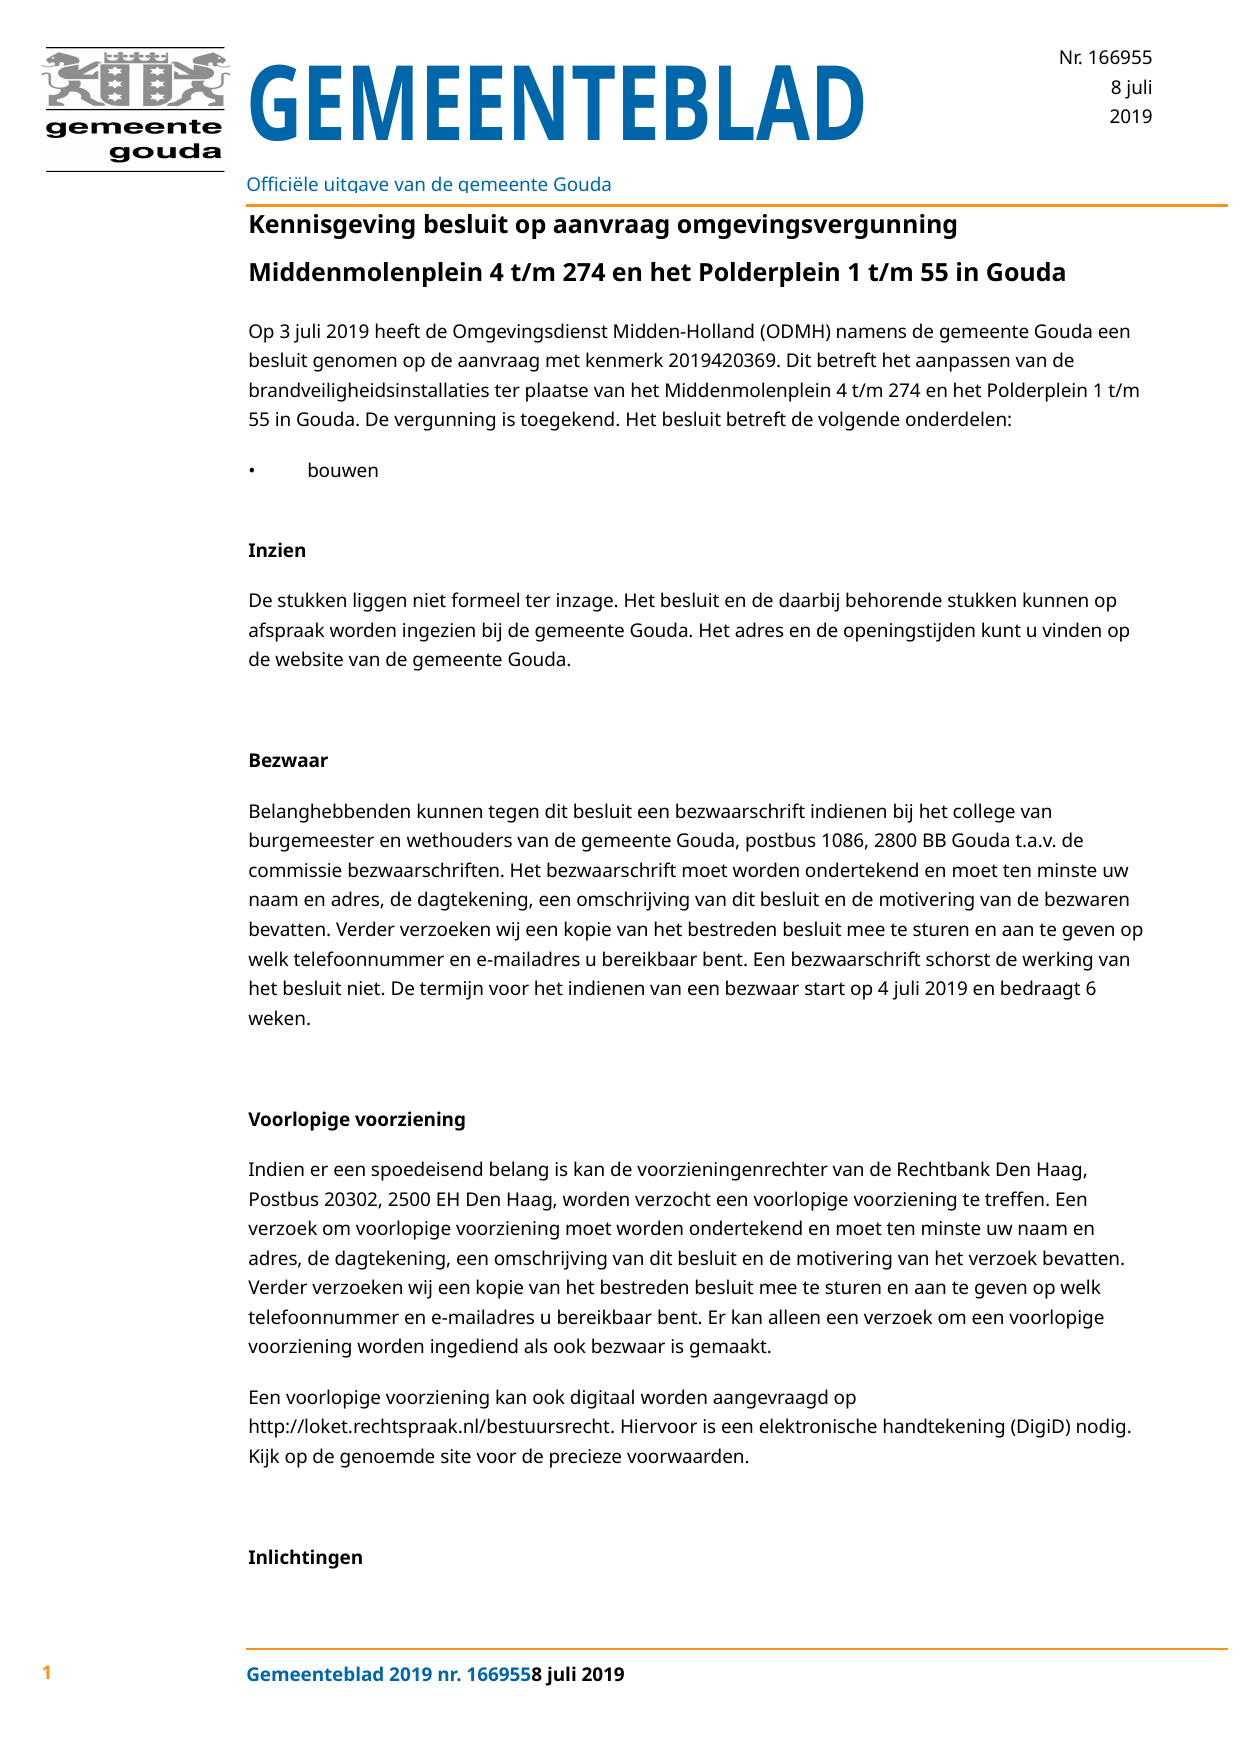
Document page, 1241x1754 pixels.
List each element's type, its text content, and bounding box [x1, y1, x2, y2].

text Voorlopige voorziening [248, 1106, 1152, 1132]
text Een voorlopige voorziening kan ook digitaal worden aangevraagd op http://loket.rechtspraak.nl/bestuursrecht. Hiervoor is een elektronische handtekening (DigiD) nodig. Kijk op de genoemde site voor de precieze voorwaarden. [248, 1384, 1152, 1469]
text Inlichtingen [248, 1544, 1152, 1570]
text Op 3 juli 2019 heeft de Omgevingsdienst Midden-Holland (ODMH) namens de gemeente Gouda een besluit genomen op de aanvraag met kenmerk 2019420369. Dit betreft het aanpassen van de brandveiligheidsinstallaties ter plaatse van het Middenmolenplein 4 t/m 274 en het Polderplein 1 t/m 55 in Gouda. De vergunning is toegekend. Het besluit betreft de volgende onderdelen: [248, 318, 1152, 432]
picture [41, 47, 231, 172]
text Bezwaar [248, 747, 1152, 773]
text Kennisgeving besluit op aanvraag omgevingsvergunning Middenmolenplein 4 t/m 274 en het Polderplein 1 t/m 55 in Gouda [248, 207, 1152, 288]
list bouwen [248, 457, 1152, 483]
text De stukken liggen niet formeel ter inzage. Het besluit en de daarbij behorende stukken kunnen op afspraak worden ingezien bij de gemeente Gouda. Het adres en de openingstijden kunt u vinden op de website van de gemeente Gouda. [248, 587, 1152, 672]
text Indien er een spoedeisend belang is kan de voorzieningenrechter van de Rechtbank Den Haag, Postbus 20302, 2500 EH Den Haag, worden verzocht een voorlopige voorziening te treffen. Een verzoek om voorlopige voorziening moet worden ondertekend en moet ten minste uw naam en adres, de dagtekening, een omschrijving van dit besluit en de motivering van het verzoek bevatten. Verder verzoeken wij een kopie van het bestreden besluit mee te sturen en aan te geven op welk telefoonnummer en e-mailadres u bereikbaar bent. Er kan alleen een verzoek om een voorlopige voorziening worden ingediend als ook bezwaar is gemaakt. [248, 1156, 1152, 1359]
text Belanghebbenden kunnen tegen dit besluit een bezwaarschrift indienen bij het college van burgemeester en wethouders van de gemeente Gouda, postbus 1086, 2800 BB Gouda t.a.v. de commissie bezwaarschriften. Het bezwaarschrift moet worden ondertekend en moet ten minste uw naam en adres, de dagtekening, een omschrijving van dit besluit en de motivering van de bezwaren bevatten. Verder verzoeken wij een kopie van het bestreden besluit mee te sturen en aan te geven op welk telefoonnummer en e-mailadres u bereikbaar bent. Een bezwaarschrift schorst de werking van het besluit niet. De termijn voor het indienen van een bezwaar start op 4 juli 2019 en bedraagt 6 weken. [248, 798, 1152, 1031]
text Inzien [248, 537, 1152, 563]
